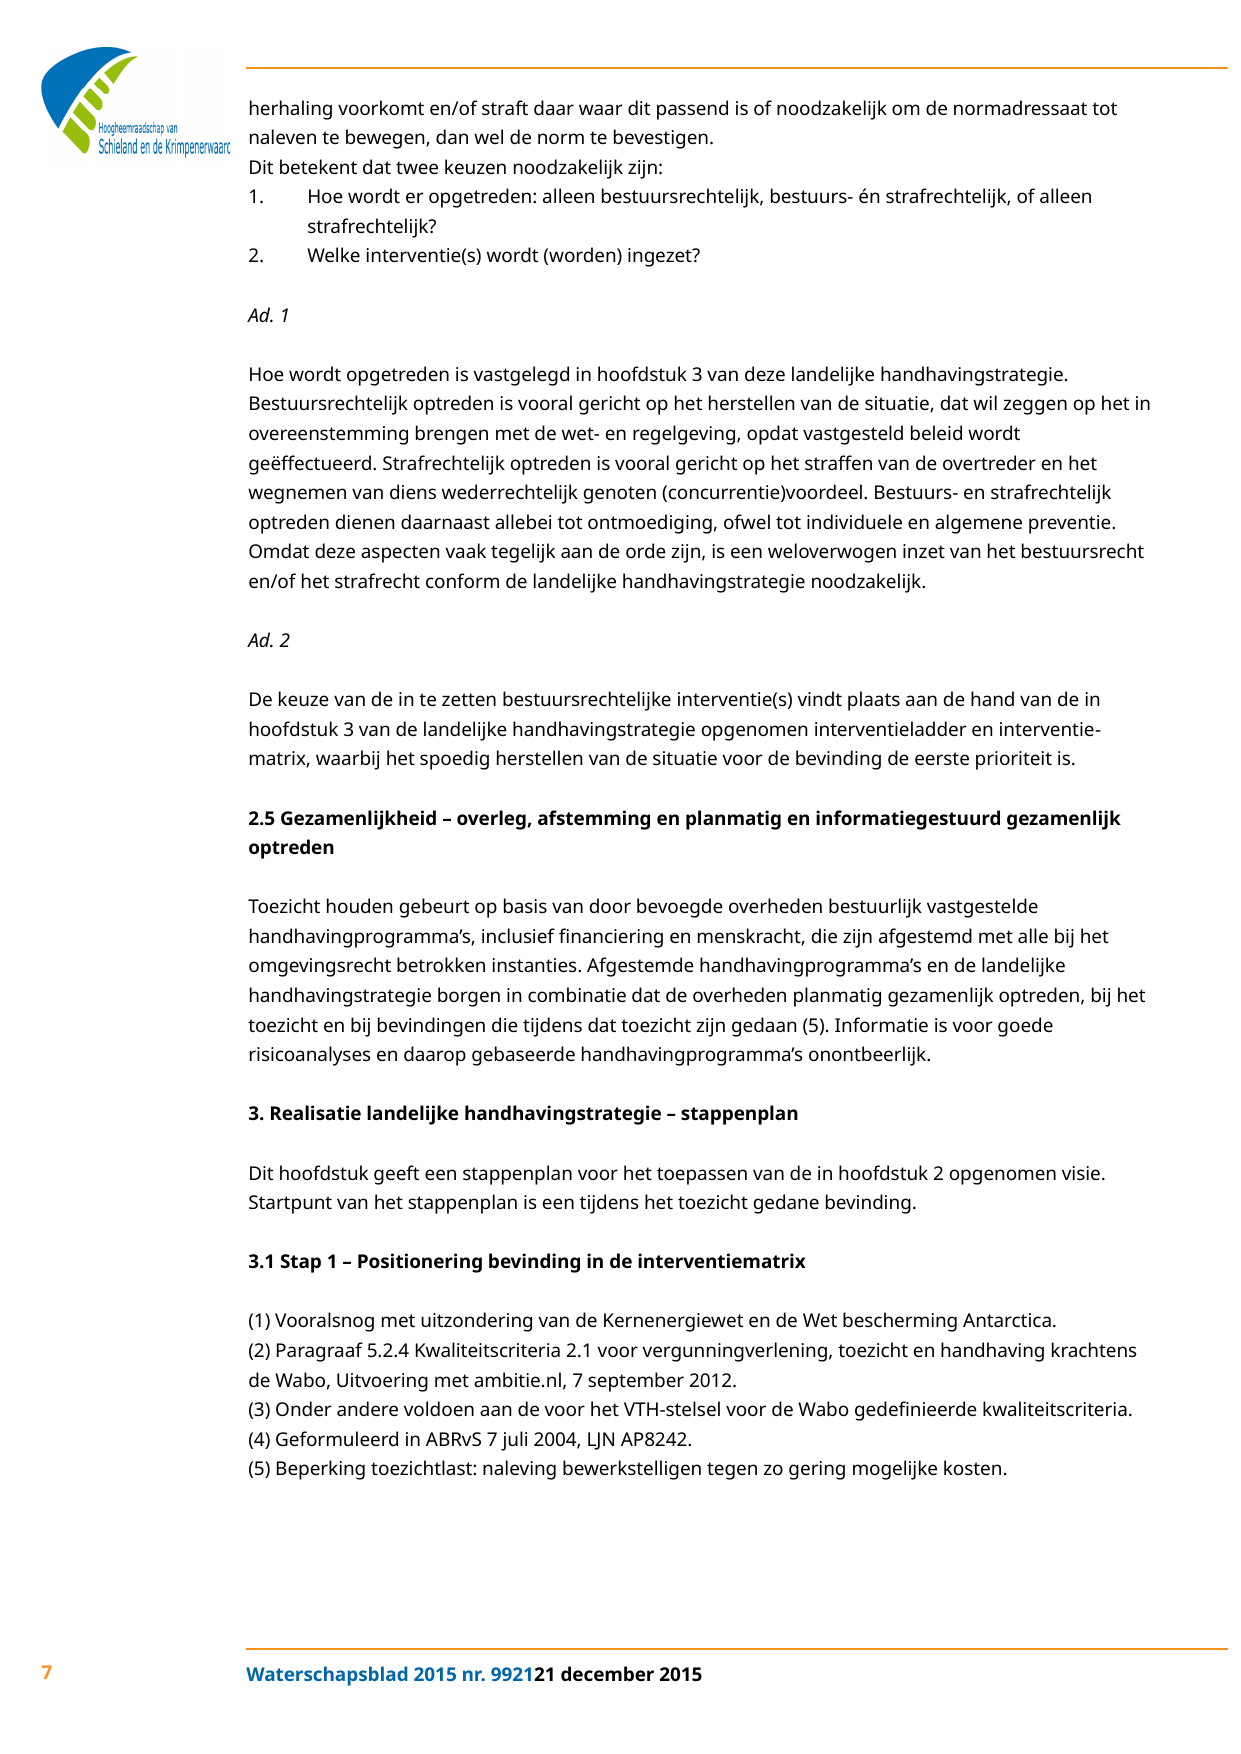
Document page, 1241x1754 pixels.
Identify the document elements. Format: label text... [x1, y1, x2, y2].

text (1) Vooralsnog met uitzondering van de Kernenergiewet en de Wet bescherming Antarctica. [248, 1308, 1152, 1333]
list Welke interventie(s) wordt (worden) ingezet? [248, 243, 1152, 268]
text (3) Onder andere voldoen aan de voor het VTH-stelsel voor de Wabo gedefinieerde kwaliteitscriteria. [248, 1396, 1152, 1422]
text De keuze van de in te zetten bestuursrechtelijke interventie(s) vindt plaats aan de hand van de in hoofdstuk 3 van de landelijke handhavingstrategie opgenomen interventieladder en interventie­matrix, waarbij het spoedig herstellen van de situatie voor de bevinding de eerste prioriteit is. [248, 686, 1152, 771]
text Dit hoofdstuk geeft een stappenplan voor het toepassen van de in hoofdstuk 2 opgenomen visie. Startpunt van het stappenplan is een tijdens het toezicht gedane bevinding. [248, 1160, 1152, 1215]
text Hoe wordt opgetreden is vastgelegd in hoofdstuk 3 van deze landelijke handhavingstrategie. Bestuursrechtelijk optreden is vooral gericht op het herstellen van de situatie, dat wil zeggen op het in overeenstemming brengen met de wet- en regelgeving, opdat vastgesteld beleid wordt geëffectueerd. Strafrechtelijk optreden is vooral gericht op het straffen van de overtreder en het wegnemen van diens wederrechtelijk genoten (concurrentie)voordeel. Bestuurs- en strafrechtelijk optreden dienen daarnaast allebei tot ontmoediging, ofwel tot individuele en algemene preventie. Omdat deze aspecten vaak tegelijk aan de orde zijn, is een weloverwogen inzet van het bestuursrecht en/of het strafrecht conform de landelijke handhavingstrategie noodzakelijk. [248, 361, 1152, 594]
list Hoe wordt er opgetreden: alleen bestuursrechtelijk, bestuurs- én strafrechtelijk, of alleen strafrechtelijk? [248, 183, 1152, 239]
text (2) Paragraaf 5.2.4 Kwaliteitscriteria 2.1 voor vergunningverlening, toezicht en handhaving krachtens de Wabo, Uitvoering met ambitie.nl, 7 september 2012. [248, 1337, 1152, 1393]
text 2.5 Gezamenlijkheid – overleg, afstemming en planmatig en informatiegestuurd gezamenlijk optreden [248, 805, 1152, 860]
text herhaling voorkomt en/of straft daar waar dit passend is of noodzakelijk om de normadressaat tot naleven te bewegen, dan wel de norm te bevestigen. [248, 95, 1152, 150]
text 3.1 Stap 1 – Positionering bevinding in de interventiematrix [248, 1248, 1152, 1274]
text 3. Realisatie landelijke handhavingstrategie – stappenplan [248, 1101, 1152, 1126]
text Dit betekent dat twee keuzen noodzakelijk zijn: [248, 154, 1152, 180]
text (4) Geformuleerd in ABRvS 7 juli 2004, LJN AP8242. [248, 1426, 1152, 1452]
text Ad. 1 [248, 302, 1152, 328]
picture [41, 47, 231, 172]
text Ad. 2 [248, 627, 1152, 653]
text (5) Beperking toezichtlast: naleving bewerkstelligen tegen zo gering mogelijke kosten. [248, 1456, 1152, 1481]
text Toezicht houden gebeurt op basis van door bevoegde overheden bestuurlijk vastgestelde handhavingprogramma’s, inclusief financiering en menskracht, die zijn afgestemd met alle bij het omgevingsrecht betrokken instanties. Afgestemde handhavingprogramma’s en de landelijke handhavingstrategie borgen in combinatie dat de overheden planmatig gezamen­lijk optreden, bij het toezicht en bij bevindingen die tijdens dat toezicht zijn gedaan (5). Informatie is voor goede risicoanalyses en daarop gebaseerde handhavingprogramma’s onontbeerlijk. [248, 893, 1152, 1067]
